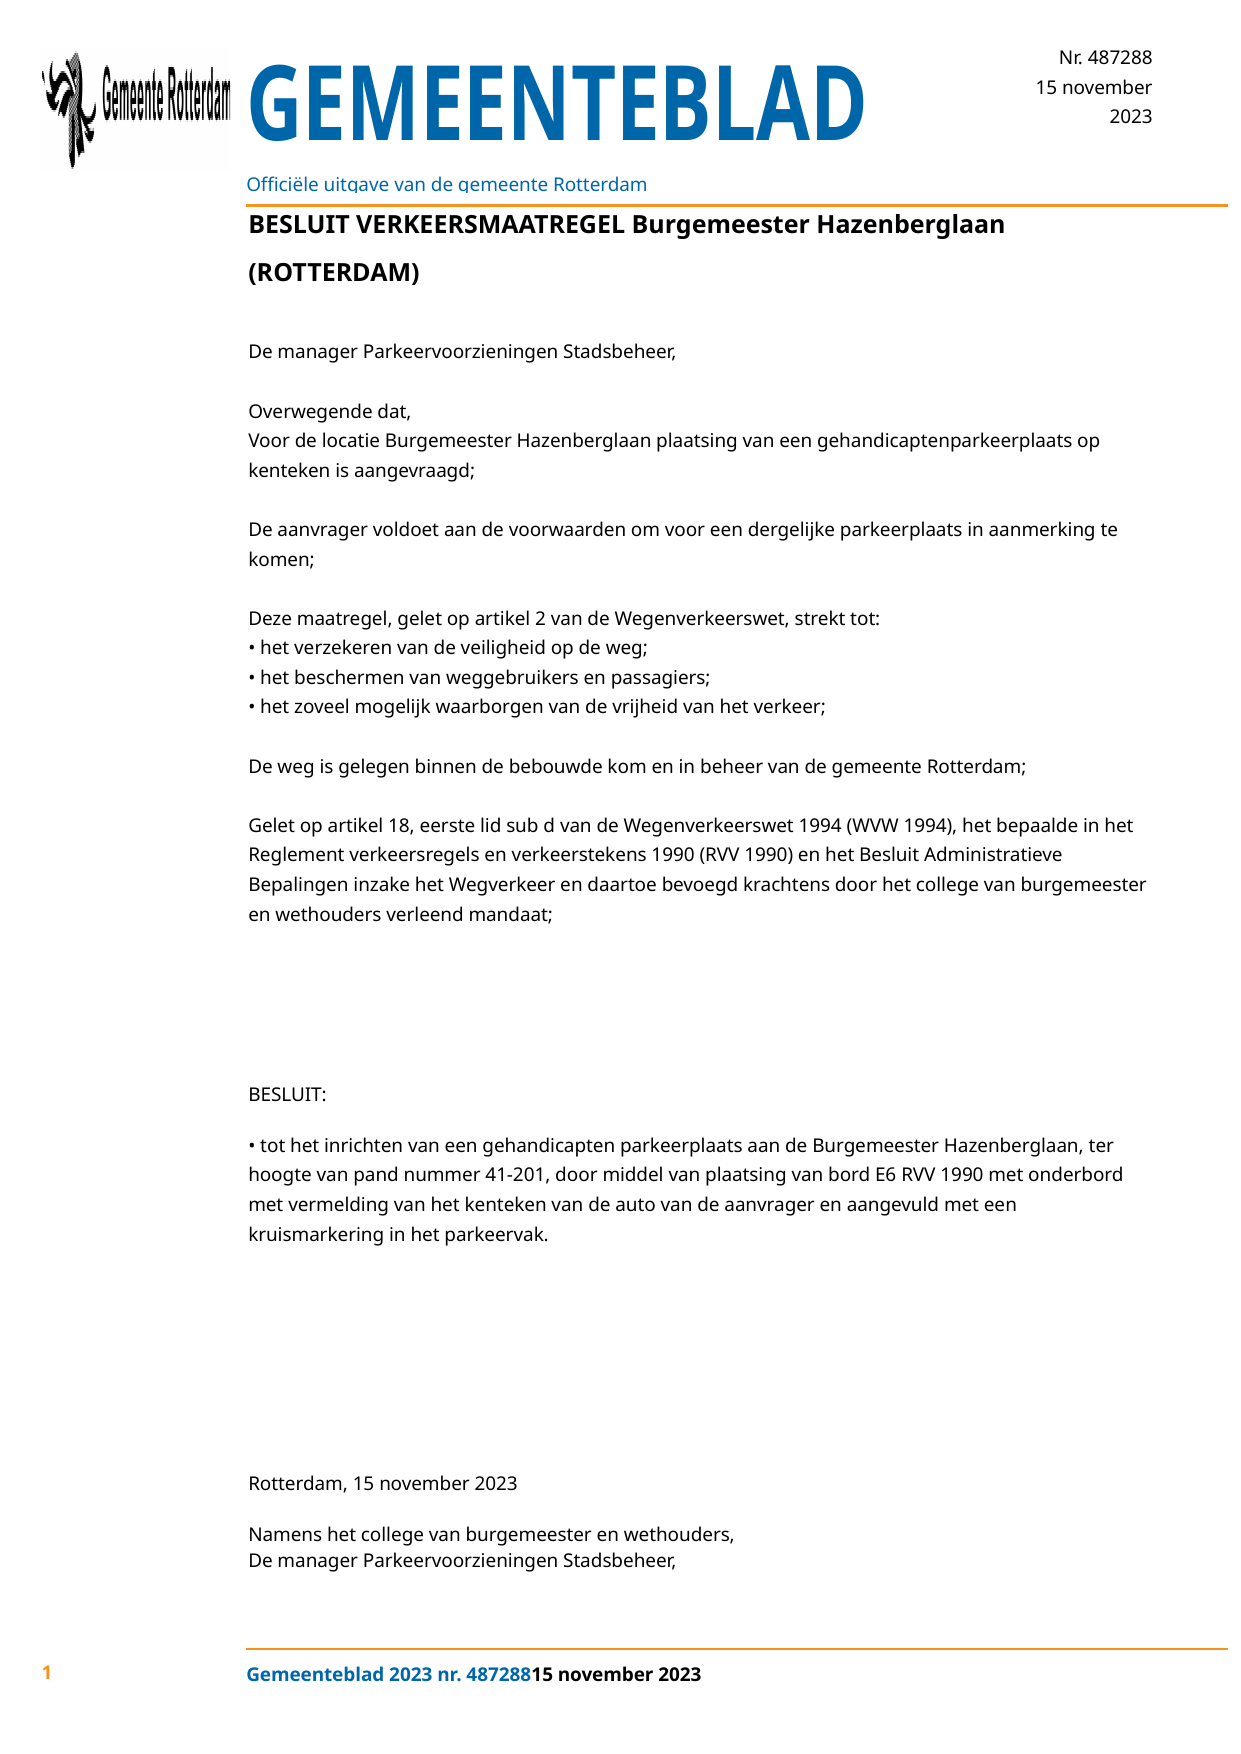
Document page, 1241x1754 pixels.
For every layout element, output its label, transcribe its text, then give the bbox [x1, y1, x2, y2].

text De aanvrager voldoet aan de voorwaarden om voor een dergelijke parkeerplaats in aanmerking te komen; [248, 516, 1152, 571]
text De weg is gelegen binnen de bebouwde kom en in beheer van de gemeente Rotterdam; [248, 753, 1152, 778]
text • het beschermen van weggebruikers en passagiers; [248, 664, 1152, 690]
text De manager Parkeervoorzieningen Stadsbeheer, [248, 1547, 1152, 1573]
text Overwegende dat, [248, 398, 1152, 423]
text • het zoveel mogelijk waarborgen van de vrijheid van het verkeer; [248, 694, 1152, 719]
text • tot het inrichten van een gehandicapten parkeerplaats aan de Burgemeester Hazenberglaan, ter hoogte van pand nummer 41-201, door middel van plaatsing van bord E6 RVV 1990 met onderbord met vermelding van het kenteken van de auto van de aanvrager en aangevuld met een kruismarkering in het parkeervak. [248, 1132, 1152, 1246]
picture [41, 47, 231, 172]
text Namens het college van burgemeester en wethouders, [248, 1522, 1152, 1547]
text BESLUIT: [248, 1082, 1152, 1107]
text • het verzekeren van de veiligheid op de weg; [248, 634, 1152, 660]
text Voor de locatie Burgemeester Hazenberglaan plaatsing van een gehandicaptenparkeerplaats op kenteken is aangevraagd; [248, 427, 1152, 483]
text De manager Parkeervoorzieningen Stadsbeheer, [248, 339, 1152, 364]
text BESLUIT VERKEERSMAATREGEL Burgemeester Hazenberglaan (ROTTERDAM) [248, 207, 1152, 288]
text Rotterdam, 15 november 2023 [248, 1470, 1152, 1496]
text Deze maatregel, gelet op artikel 2 van de Wegenverkeerswet, strekt tot: [248, 605, 1152, 631]
text Gelet op artikel 18, eerste lid sub d van de Wegenverkeerswet 1994 (WVW 1994), het bepaalde in het Reglement verkeersregels en verkeerstekens 1990 (RVV 1990) en het Besluit Administratieve Bepalingen inzake het Wegverkeer en daartoe bevoegd krachtens door het college van burgemeester en wethouders verleend mandaat; [248, 812, 1152, 926]
